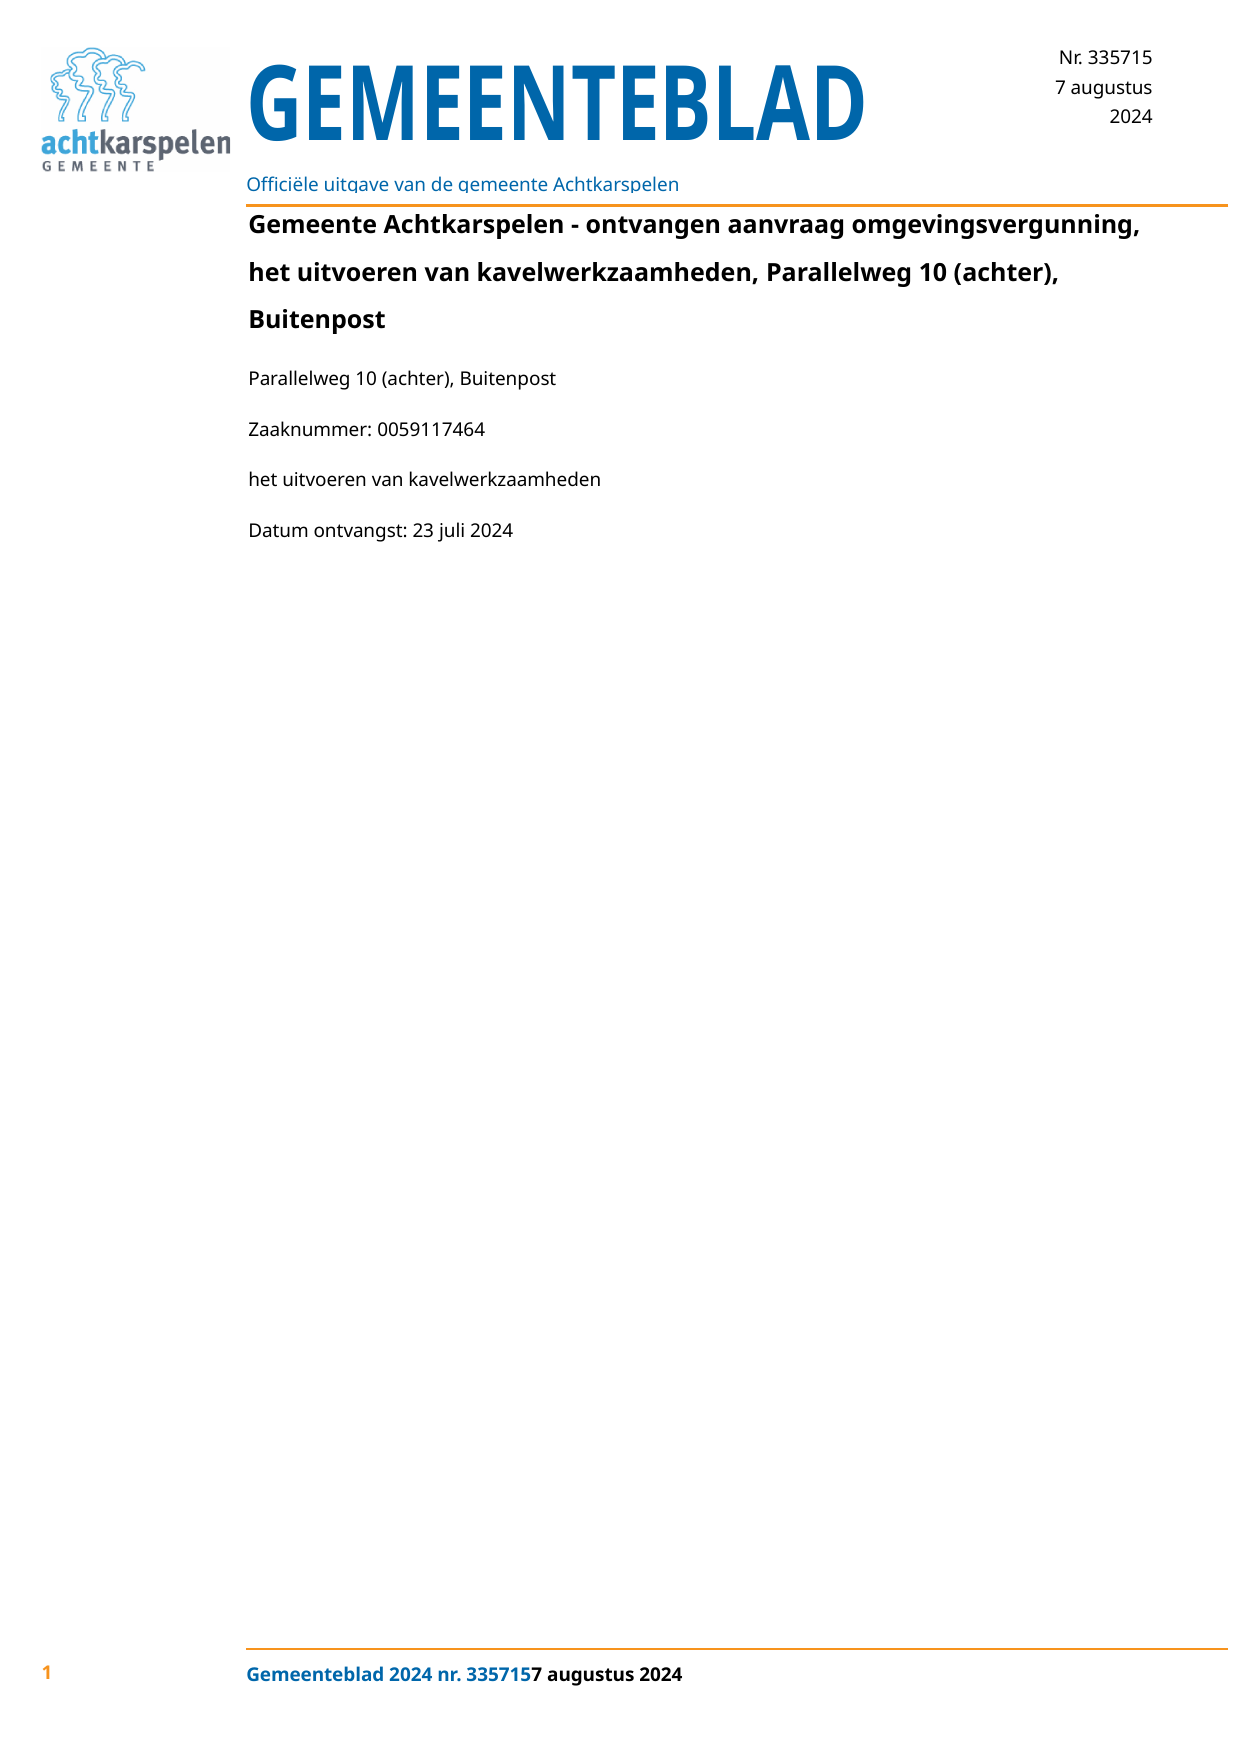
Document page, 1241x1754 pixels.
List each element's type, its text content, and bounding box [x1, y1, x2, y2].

text Zaaknummer: 0059117464 [248, 416, 1152, 442]
text Gemeente Achtkarspelen - ontvangen aanvraag omgevingsvergunning, het uitvoeren van kavelwerkzaamheden, Parallelweg 10 (achter), Buitenpost [248, 207, 1152, 336]
picture [41, 47, 231, 172]
text het uitvoeren van kavelwerkzaamheden [248, 466, 1152, 492]
text Datum ontvangst: 23 juli 2024 [248, 517, 1152, 542]
text Parallelweg 10 (achter), Buitenpost [248, 366, 1152, 391]
